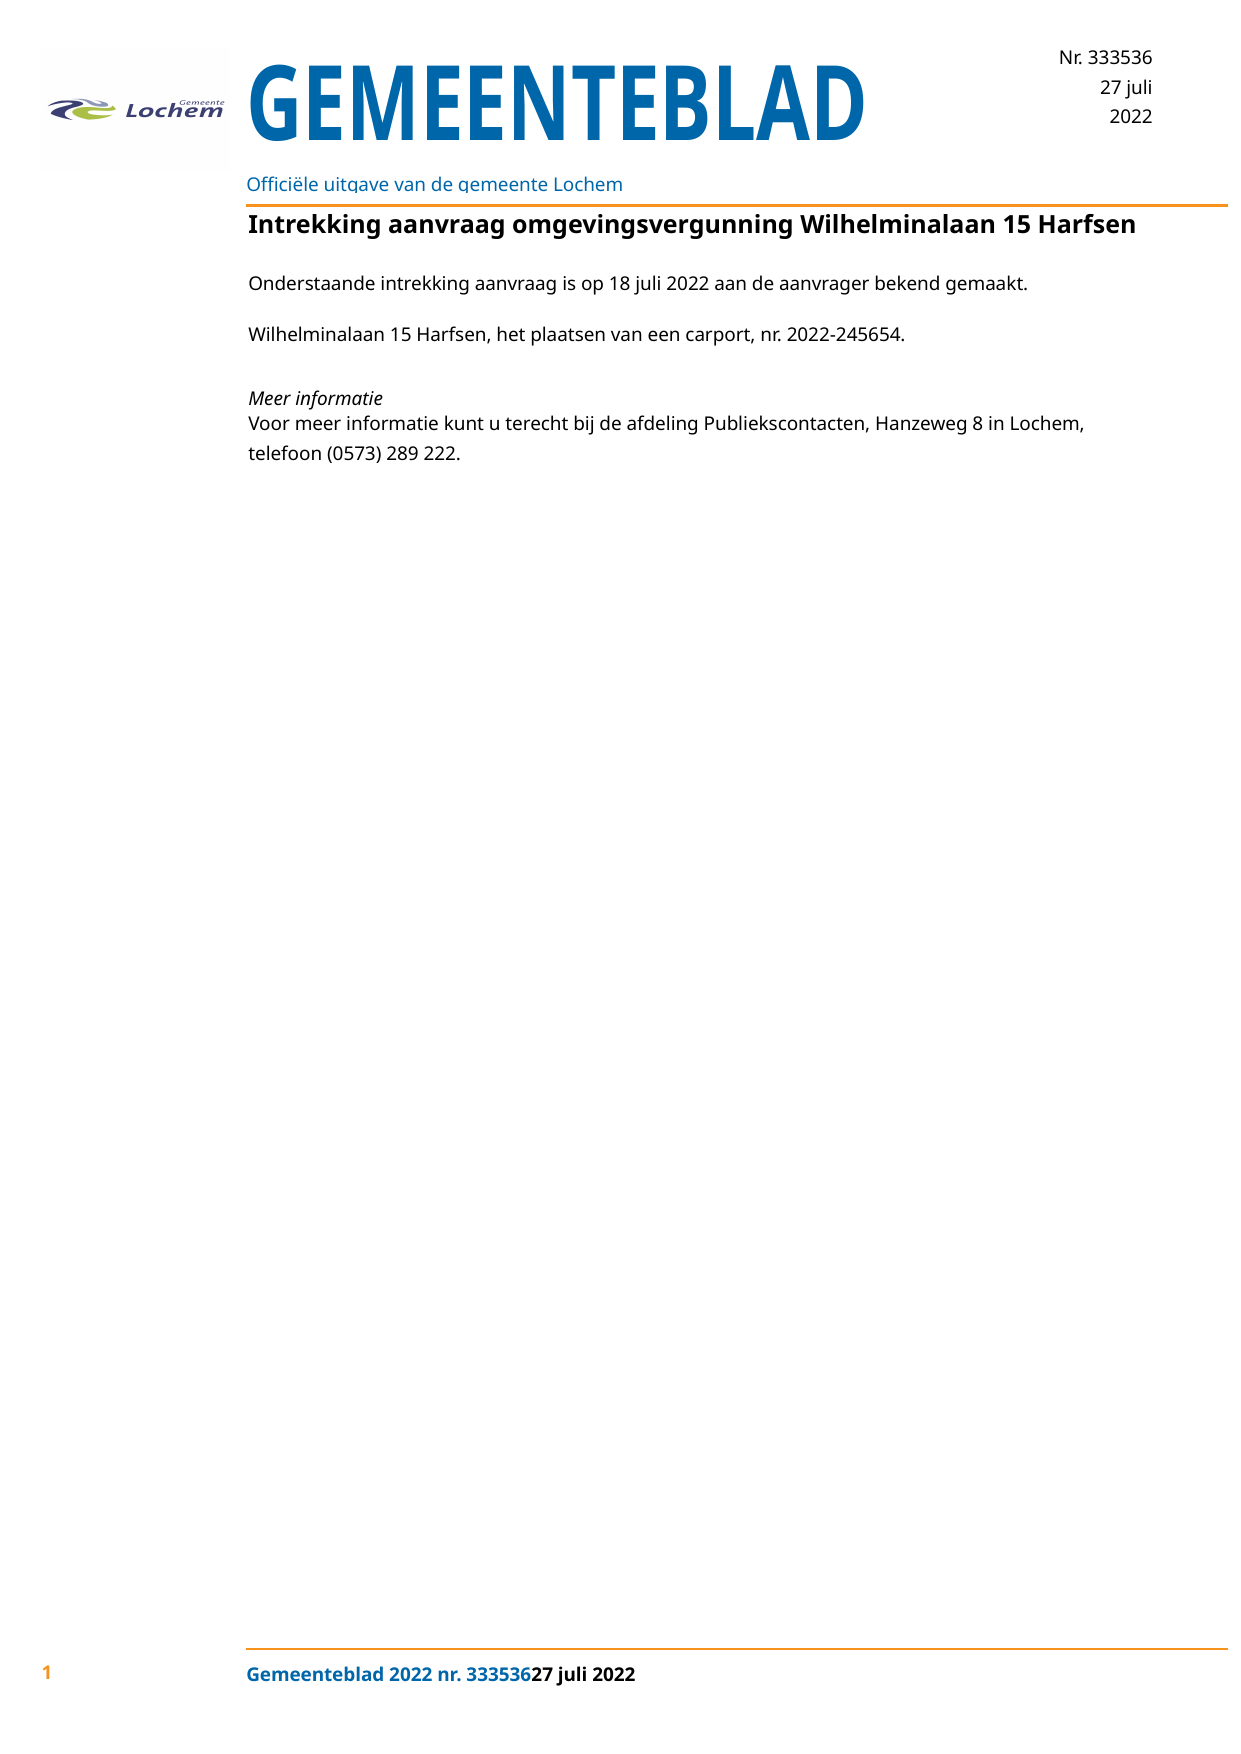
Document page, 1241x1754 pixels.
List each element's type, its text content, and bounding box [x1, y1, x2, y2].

text Intrekking aanvraag omgevingsvergunning Wilhelminalaan 15 Harfsen [248, 207, 1152, 241]
text Wilhelminalaan 15 Harfsen, het plaatsen van een carport, nr. 2022-245654. [248, 321, 1152, 346]
picture [41, 47, 231, 172]
text Voor meer informatie kunt u terecht bij de afdeling Publiekscontacten, Hanzeweg 8 in Lochem, telefoon (0573) 289 222. [248, 410, 1152, 466]
text Onderstaande intrekking aanvraag is op 18 juli 2022 aan de aanvrager bekend gemaakt. [248, 270, 1152, 296]
text Meer informatie [248, 385, 1152, 410]
